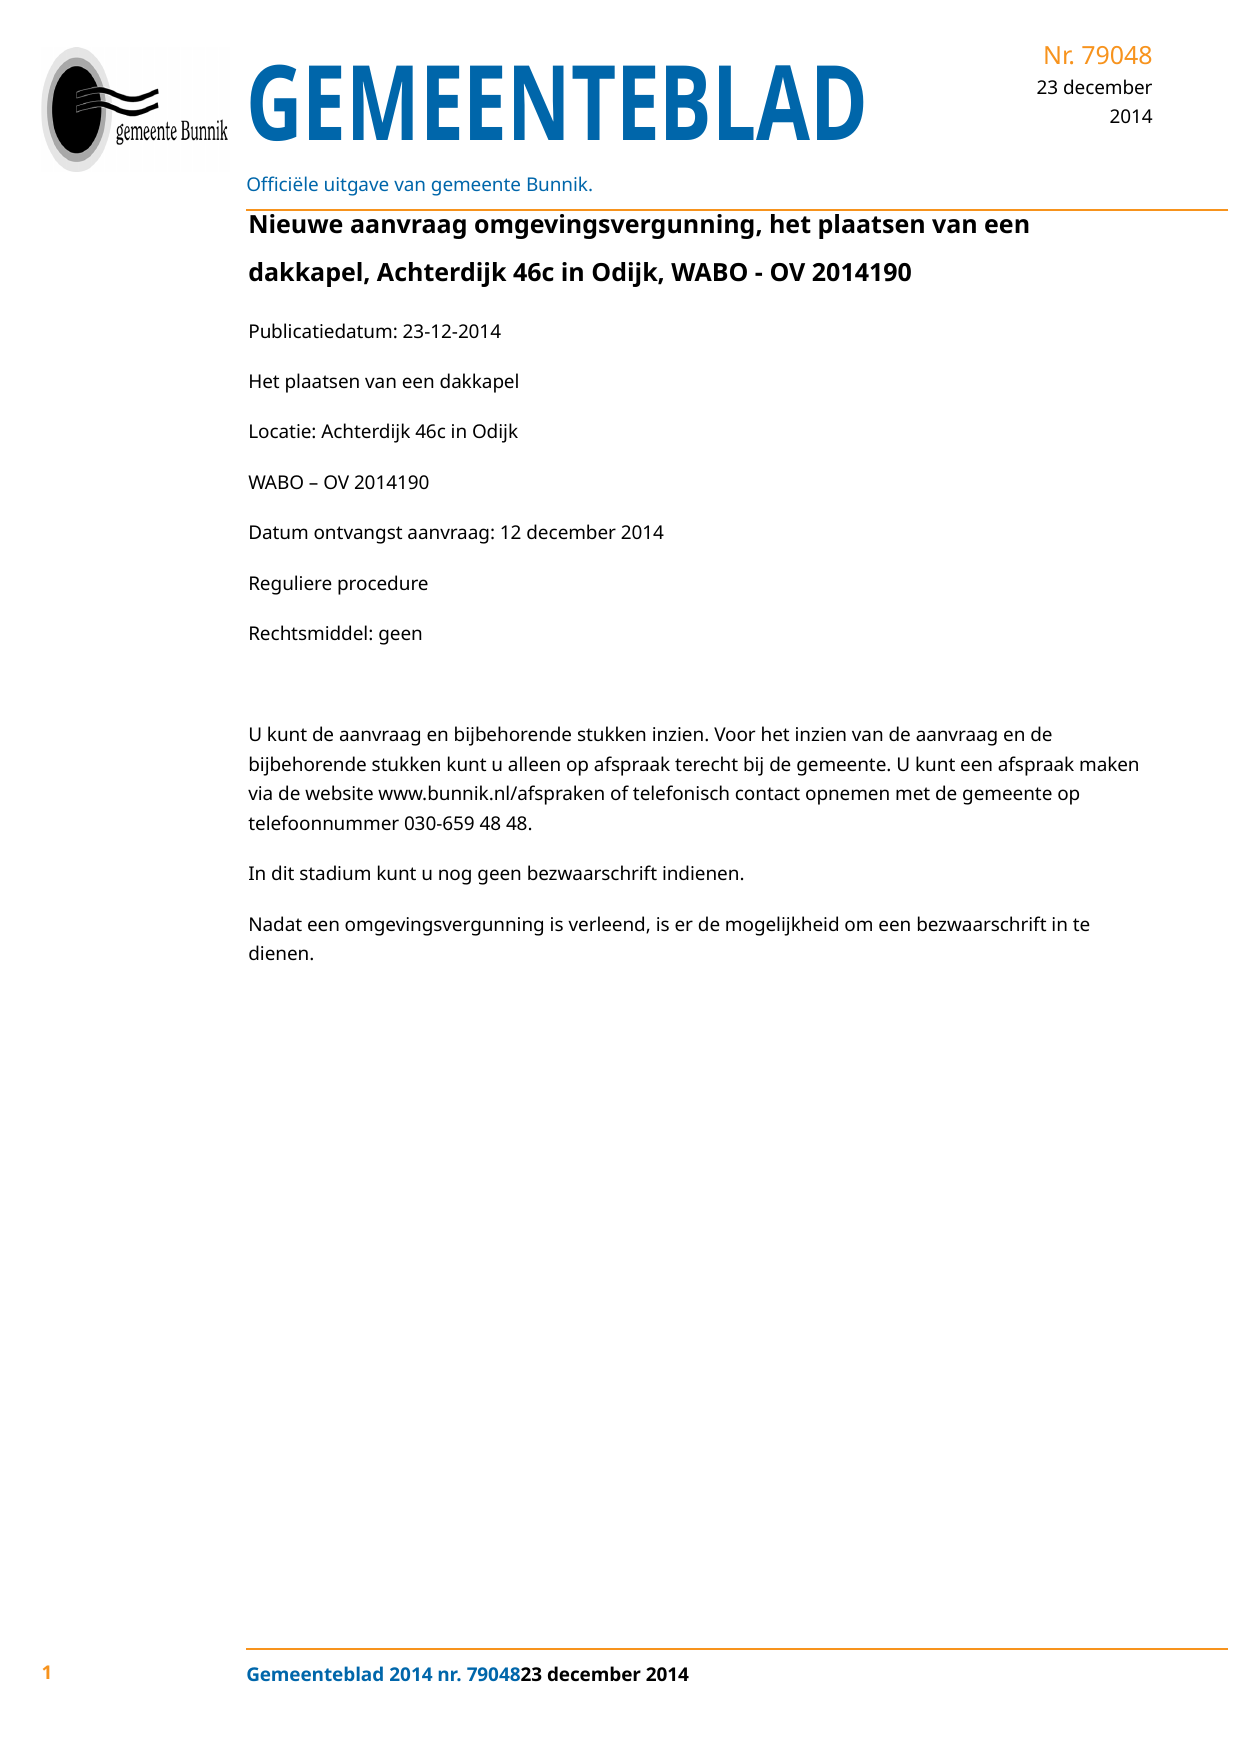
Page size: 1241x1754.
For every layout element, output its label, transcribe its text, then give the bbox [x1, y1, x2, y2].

text Rechtsmiddel: geen [248, 620, 1152, 646]
text In dit stadium kunt u nog geen bezwaarschrift indienen. [248, 860, 1152, 886]
text Reguliere procedure [248, 570, 1152, 596]
text Datum ontvangst aanvraag: 12 december 2014 [248, 519, 1152, 545]
text WABO – OV 2014190 [248, 469, 1152, 495]
text Publicatiedatum: 23-12-2014 [248, 318, 1152, 344]
text Het plaatsen van een dakkapel [248, 368, 1152, 394]
text Locatie: Achterdijk 46c in Odijk [248, 419, 1152, 444]
text Nadat een omgevingsvergunning is verleend, is er de mogelijkheid om een bezwaarschrift in te dienen. [248, 911, 1152, 966]
picture [41, 47, 231, 172]
text U kunt de aanvraag en bijbehorende stukken inzien. Voor het inzien van de aanvraag en de bijbehorende stukken kunt u alleen op afspraak terecht bij de gemeente. U kunt een afspraak maken via de website www.bunnik.nl/afspraken of telefonisch contact opnemen met de gemeente op telefoonnummer 030-659 48 48. [248, 721, 1152, 836]
text Nieuwe aanvraag omgevingsvergunning, het plaatsen van een dakkapel, Achterdijk 46c in Odijk, WABO - OV 2014190 [248, 211, 1152, 288]
